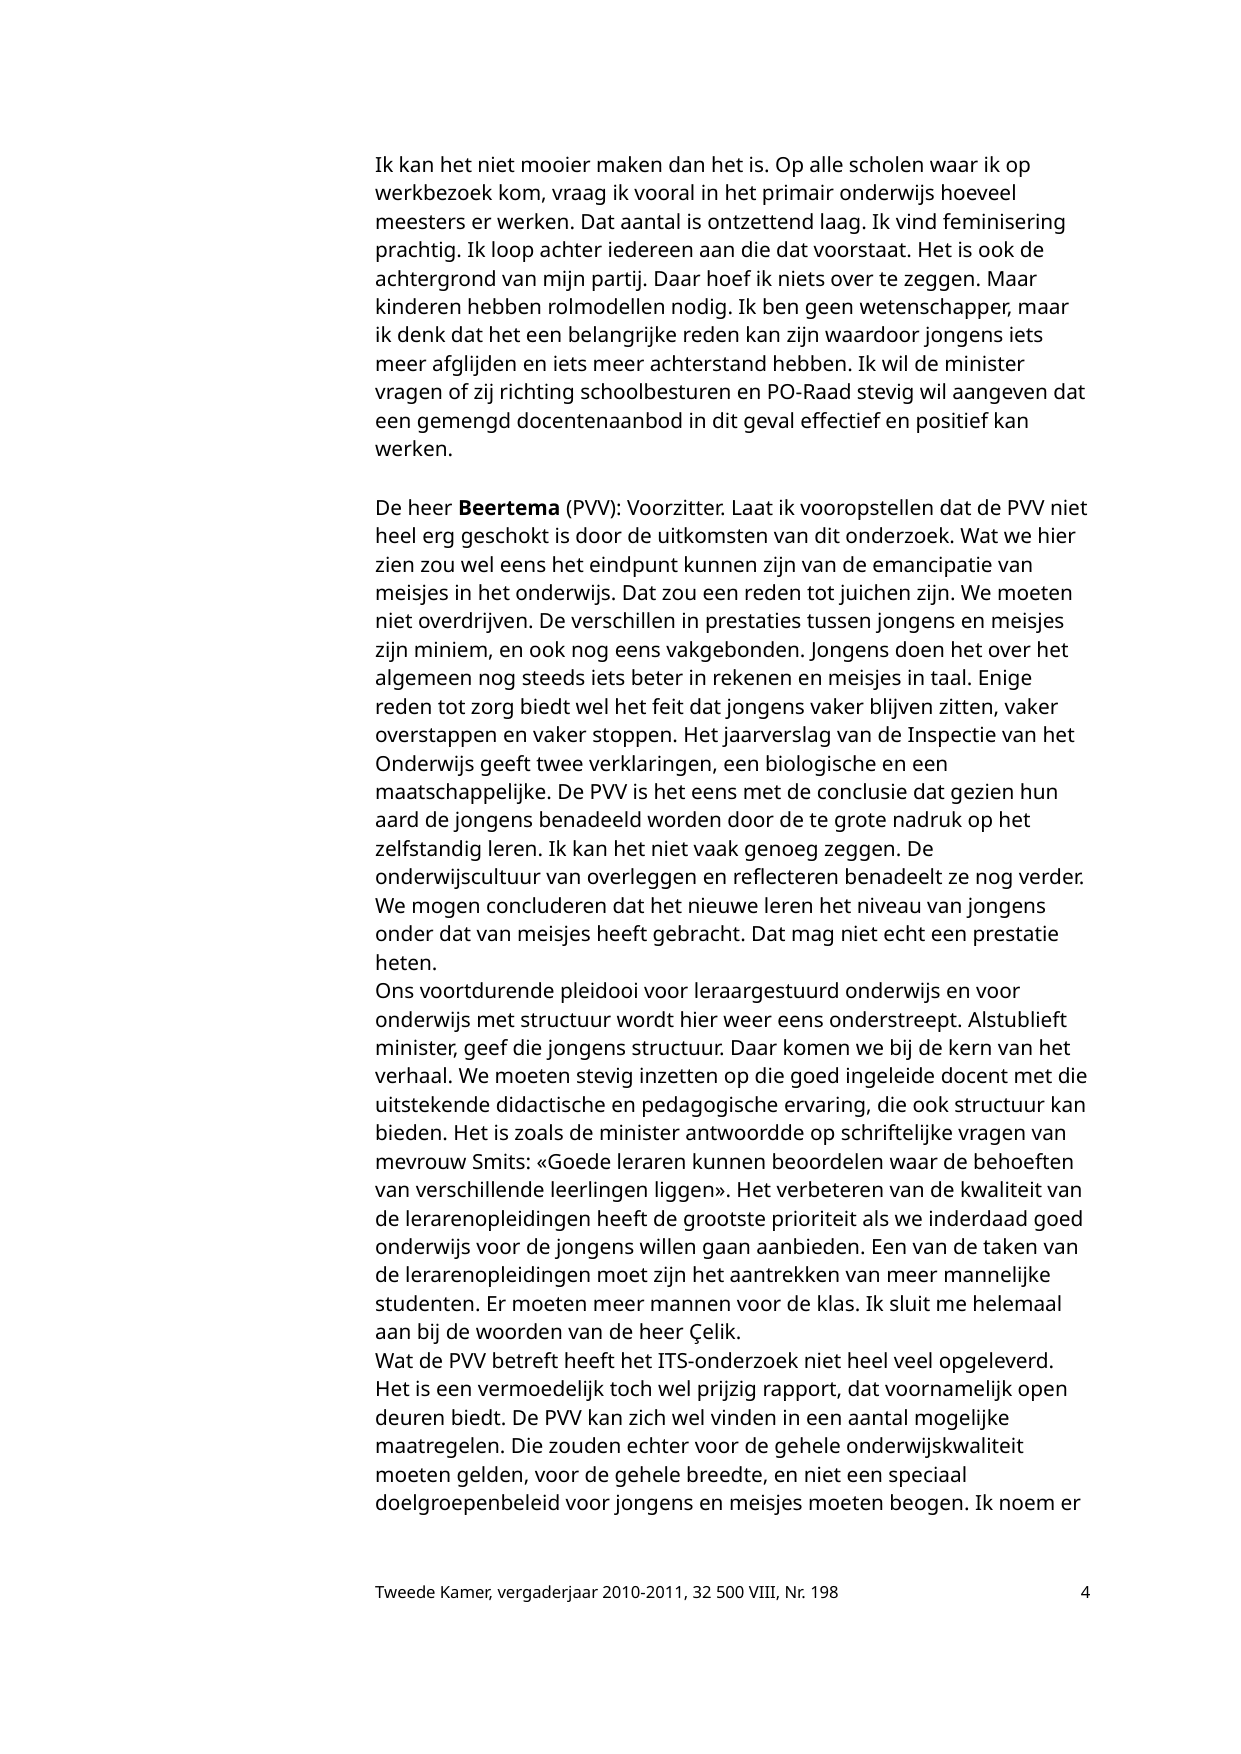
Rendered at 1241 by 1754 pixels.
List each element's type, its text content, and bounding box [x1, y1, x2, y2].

text Ik kan het niet mooier maken dan het is. Op alle scholen waar ik op werkbezoek kom, vraag ik vooral in het primair onderwijs hoeveel meesters er werken. Dat aantal is ontzettend laag. Ik vind feminisering prachtig. Ik loop achter iedereen aan die dat voorstaat. Het is ook de achtergrond van mijn partij. Daar hoef ik niets over te zeggen. Maar kinderen hebben rolmodellen nodig. Ik ben geen wetenschapper, maar ik denk dat het een belangrijke reden kan zijn waardoor jongens iets meer afglijden en iets meer achterstand hebben. Ik wil de minister vragen of zij richting schoolbesturen en PO-Raad stevig wil aangeven dat een gemengd docentenaanbod in dit geval effectief en positief kan werken. [375, 150, 1090, 463]
text Wat de PVV betreft heeft het ITS-onderzoek niet heel veel opgeleverd. Het is een vermoedelijk toch wel prijzig rapport, dat voornamelijk open deuren biedt. De PVV kan zich wel vinden in een aantal mogelijke maatregelen. Die zouden echter voor de gehele onderwijskwaliteit moeten gelden, voor de gehele breedte, en niet een speciaal doelgroepenbeleid voor jongens en meisjes moeten beogen. Ik noem er [375, 1346, 1090, 1517]
text De heer Beertema (PVV): Voorzitter. Laat ik vooropstellen dat de PVV niet heel erg geschokt is door de uitkomsten van dit onderzoek. Wat we hier zien zou wel eens het eindpunt kunnen zijn van de emancipatie van meisjes in het onderwijs. Dat zou een reden tot juichen zijn. We moeten niet overdrijven. De verschillen in prestaties tussen jongens en meisjes zijn miniem, en ook nog eens vakgebonden. Jongens doen het over het algemeen nog steeds iets beter in rekenen en meisjes in taal. Enige reden tot zorg biedt wel het feit dat jongens vaker blijven zitten, vaker overstappen en vaker stoppen. Het jaarverslag van de Inspectie van het Onderwijs geeft twee verklaringen, een biologische en een maatschappelijke. De PVV is het eens met de conclusie dat gezien hun aard de jongens benadeeld worden door de te grote nadruk op het zelfstandig leren. Ik kan het niet vaak genoeg zeggen. De onderwijscultuur van overleggen en reflecteren benadeelt ze nog verder. We mogen concluderen dat het nieuwe leren het niveau van jongens onder dat van meisjes heeft gebracht. Dat mag niet echt een prestatie heten. [375, 493, 1090, 976]
text Ons voortdurende pleidooi voor leraargestuurd onderwijs en voor onderwijs met structuur wordt hier weer eens onderstreept. Alstublieft minister, geef die jongens structuur. Daar komen we bij de kern van het verhaal. We moeten stevig inzetten op die goed ingeleide docent met die uitstekende didactische en pedagogische ervaring, die ook structuur kan bieden. Het is zoals de minister antwoordde op schriftelijke vragen van mevrouw Smits: «Goede leraren kunnen beoordelen waar de behoeften van verschillende leerlingen liggen». Het verbeteren van de kwaliteit van de lerarenopleidingen heeft de grootste prioriteit als we inderdaad goed onderwijs voor de jongens willen gaan aanbieden. Een van de taken van de lerarenopleidingen moet zijn het aantrekken van meer mannelijke studenten. Er moeten meer mannen voor de klas. Ik sluit me helemaal aan bij de woorden van de heer Çelik. [375, 976, 1090, 1346]
